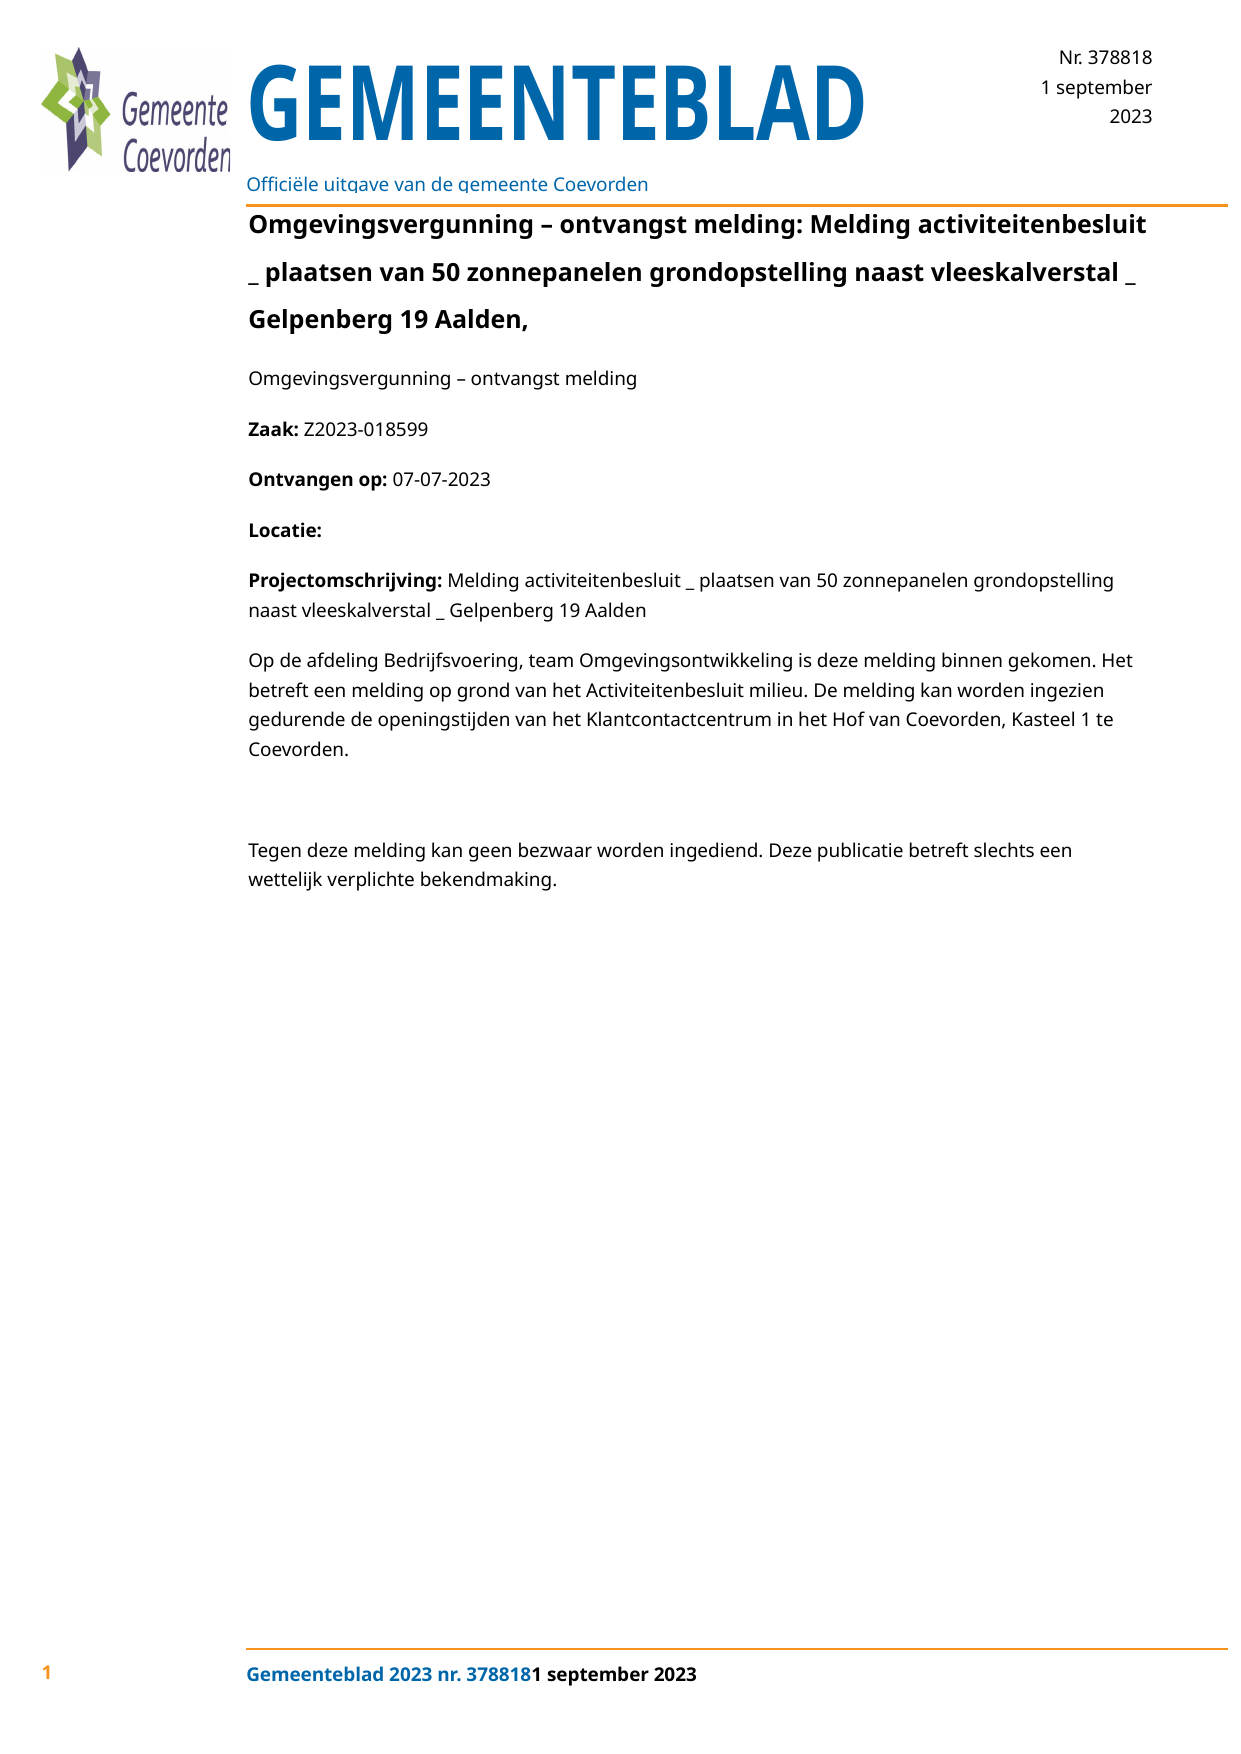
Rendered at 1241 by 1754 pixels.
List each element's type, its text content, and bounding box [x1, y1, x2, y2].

text Omgevingsvergunning – ontvangst melding: Melding activiteitenbesluit _ plaatsen van 50 zonnepanelen grondopstelling naast vleeskalverstal _ Gelpenberg 19 Aalden, [248, 207, 1152, 336]
text Tegen deze melding kan geen bezwaar worden ingediend. Deze publicatie betreft slechts een wettelijk verplichte bekendmaking. [248, 837, 1152, 892]
text Omgevingsvergunning – ontvangst melding [248, 366, 1152, 391]
text Ontvangen op: 07-07-2023 [248, 466, 1152, 492]
text Projectomschrijving: Melding activiteitenbesluit _ plaatsen van 50 zonnepanelen grondopstelling naast vleeskalverstal _ Gelpenberg 19 Aalden [248, 567, 1152, 622]
picture [41, 47, 231, 172]
text Locatie: [248, 517, 1152, 542]
text Op de afdeling Bedrijfsvoering, team Omgevingsontwikkeling is deze melding binnen gekomen. Het betreft een melding op grond van het Activiteitenbesluit milieu. De melding kan worden ingezien gedurende de openingstijden van het Klantcontactcentrum in het Hof van Coevorden, Kasteel 1 te Coevorden. [248, 647, 1152, 762]
text Zaak: Z2023-018599 [248, 416, 1152, 442]
